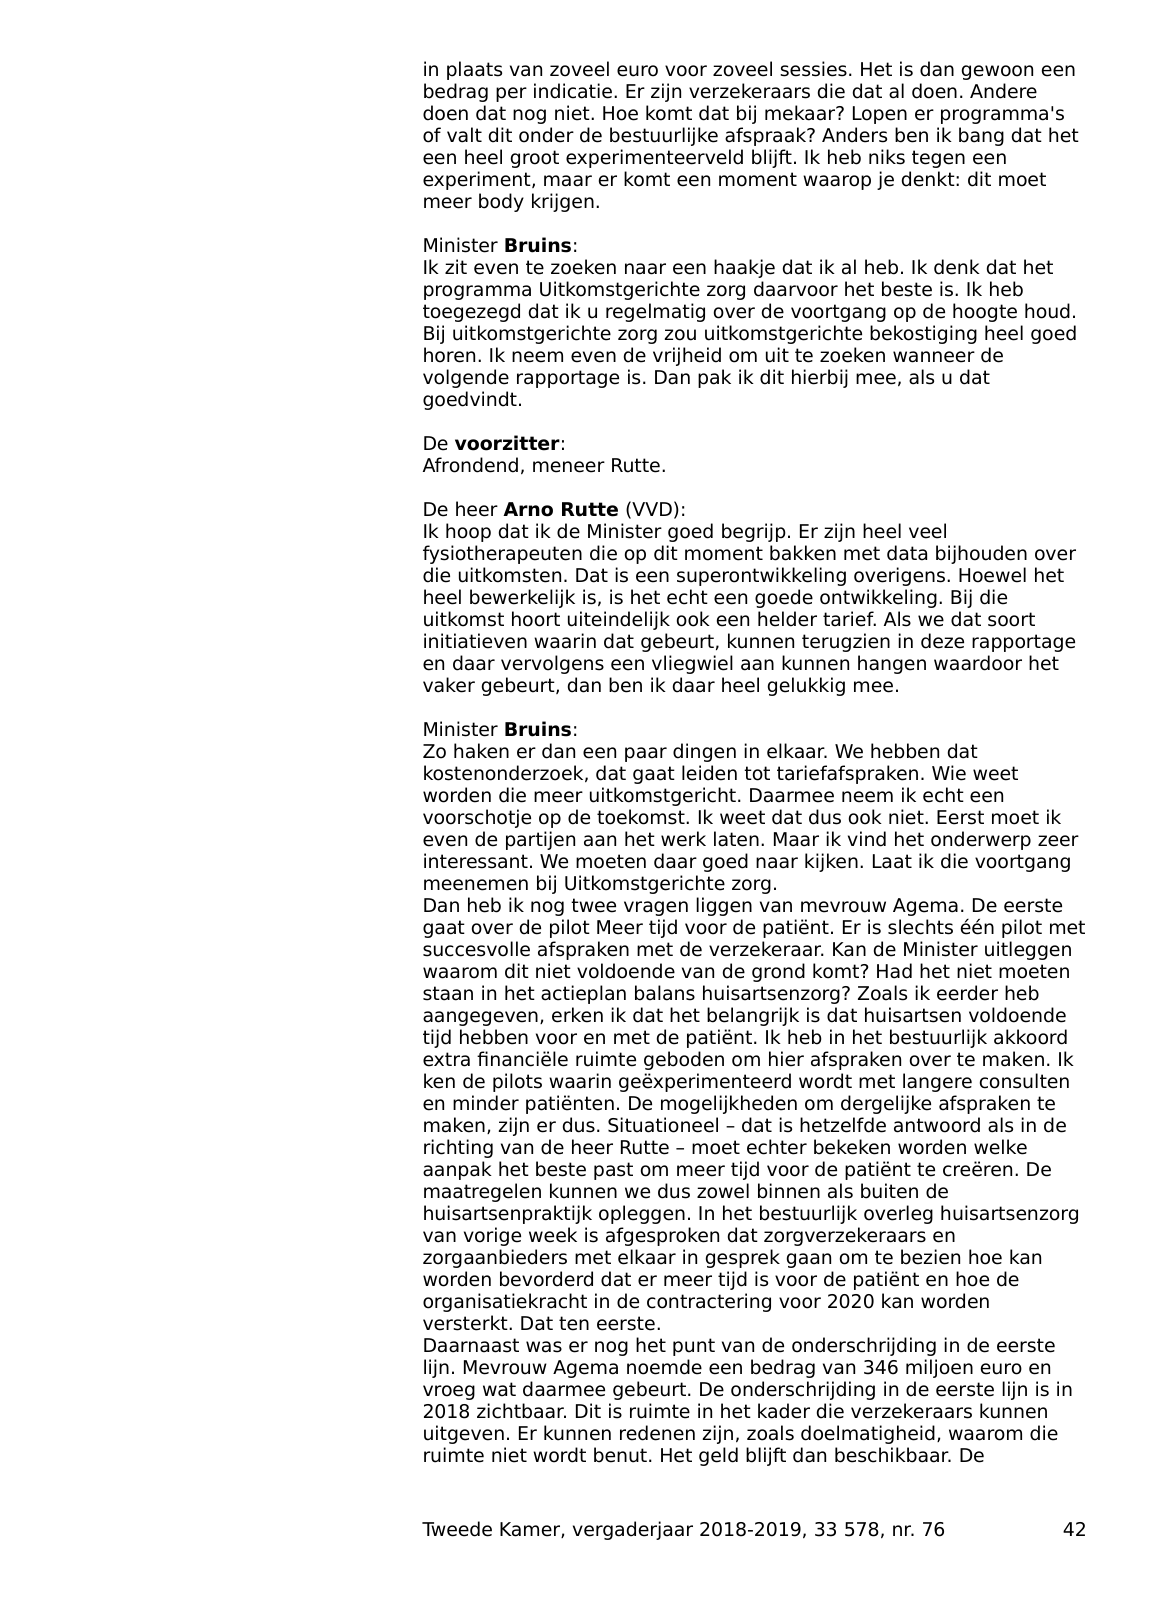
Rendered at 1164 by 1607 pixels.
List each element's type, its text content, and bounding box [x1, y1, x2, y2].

text Daarnaast was er nog het punt van de onderschrijding in de eerste lijn. Mevrouw Agema noemde een bedrag van 346 miljoen euro en vroeg wat daarmee gebeurt. De onderschrijding in de eerste lijn is in 2018 zichtbaar. Dit is ruimte in het kader die verzekeraars kunnen uitgeven. Er kunnen redenen zijn, zoals doelmatigheid, waarom die ruimte niet wordt benut. Het geld blijft dan beschikbaar. De [422, 1335, 1087, 1467]
text Dan heb ik nog twee vragen liggen van mevrouw Agema. De eerste gaat over de pilot Meer tijd voor de patiënt. Er is slechts één pilot met succesvolle afspraken met de verzekeraar. Kan de Minister uitleggen waarom dit niet voldoende van de grond komt? Had het niet moeten staan in het actieplan balans huisartsenzorg? Zoals ik eerder heb aangegeven, erken ik dat het belangrijk is dat huisartsen voldoende tijd hebben voor en met de patiënt. Ik heb in het bestuurlijk akkoord extra financiële ruimte geboden om hier afspraken over te maken. Ik ken de pilots waarin geëxperimenteerd wordt met langere consulten en minder patiënten. De mogelijkheden om dergelijke afspraken te maken, zijn er dus. Situationeel – dat is hetzelfde antwoord als in de richting van de heer Rutte – moet echter bekeken worden welke aanpak het beste past om meer tijd voor de patiënt te creëren. De maatregelen kunnen we dus zowel binnen als buiten de huisartsenpraktijk opleggen. In het bestuurlijk overleg huisartsenzorg van vorige week is afgesproken dat zorgverzekeraars en zorgaanbieders met elkaar in gesprek gaan om te bezien hoe kan worden bevorderd dat er meer tijd is voor de patiënt en hoe de organisatiekracht in de contractering voor 2020 kan worden versterkt. Dat ten eerste. [422, 895, 1087, 1335]
text Minister Bruins: [422, 719, 1087, 741]
text Ik hoop dat ik de Minister goed begrijp. Er zijn heel veel fysiotherapeuten die op dit moment bakken met data bijhouden over die uitkomsten. Dat is een superontwikkeling overigens. Hoewel het heel bewerkelijk is, is het echt een goede ontwikkeling. Bij die uitkomst hoort uiteindelijk ook een helder tarief. Als we dat soort initiatieven waarin dat gebeurt, kunnen terugzien in deze rapportage en daar vervolgens een vliegwiel aan kunnen hangen waardoor het vaker gebeurt, dan ben ik daar heel gelukkig mee. [422, 521, 1087, 697]
text De heer Arno Rutte (VVD): [422, 499, 1087, 521]
text Minister Bruins: [422, 235, 1087, 257]
text De voorzitter: [422, 433, 1087, 455]
text in plaats van zoveel euro voor zoveel sessies. Het is dan gewoon een bedrag per indicatie. Er zijn verzekeraars die dat al doen. Andere doen dat nog niet. Hoe komt dat bij mekaar? Lopen er programma's of valt dit onder de bestuurlijke afspraak? Anders ben ik bang dat het een heel groot experimenteerveld blijft. Ik heb niks tegen een experiment, maar er komt een moment waarop je denkt: dit moet meer body krijgen. [422, 59, 1087, 213]
text Zo haken er dan een paar dingen in elkaar. We hebben dat kostenonderzoek, dat gaat leiden tot tariefafspraken. Wie weet worden die meer uitkomstgericht. Daarmee neem ik echt een voorschotje op de toekomst. Ik weet dat dus ook niet. Eerst moet ik even de partijen aan het werk laten. Maar ik vind het onderwerp zeer interessant. We moeten daar goed naar kijken. Laat ik die voortgang meenemen bij Uitkomstgerichte zorg. [422, 741, 1087, 895]
text Ik zit even te zoeken naar een haakje dat ik al heb. Ik denk dat het programma Uitkomstgerichte zorg daarvoor het beste is. Ik heb toegezegd dat ik u regelmatig over de voortgang op de hoogte houd. Bij uitkomstgerichte zorg zou uitkomstgerichte bekostiging heel goed horen. Ik neem even de vrijheid om uit te zoeken wanneer de volgende rapportage is. Dan pak ik dit hierbij mee, als u dat goedvindt. [422, 257, 1087, 411]
text Afrondend, meneer Rutte. [422, 455, 1087, 477]
